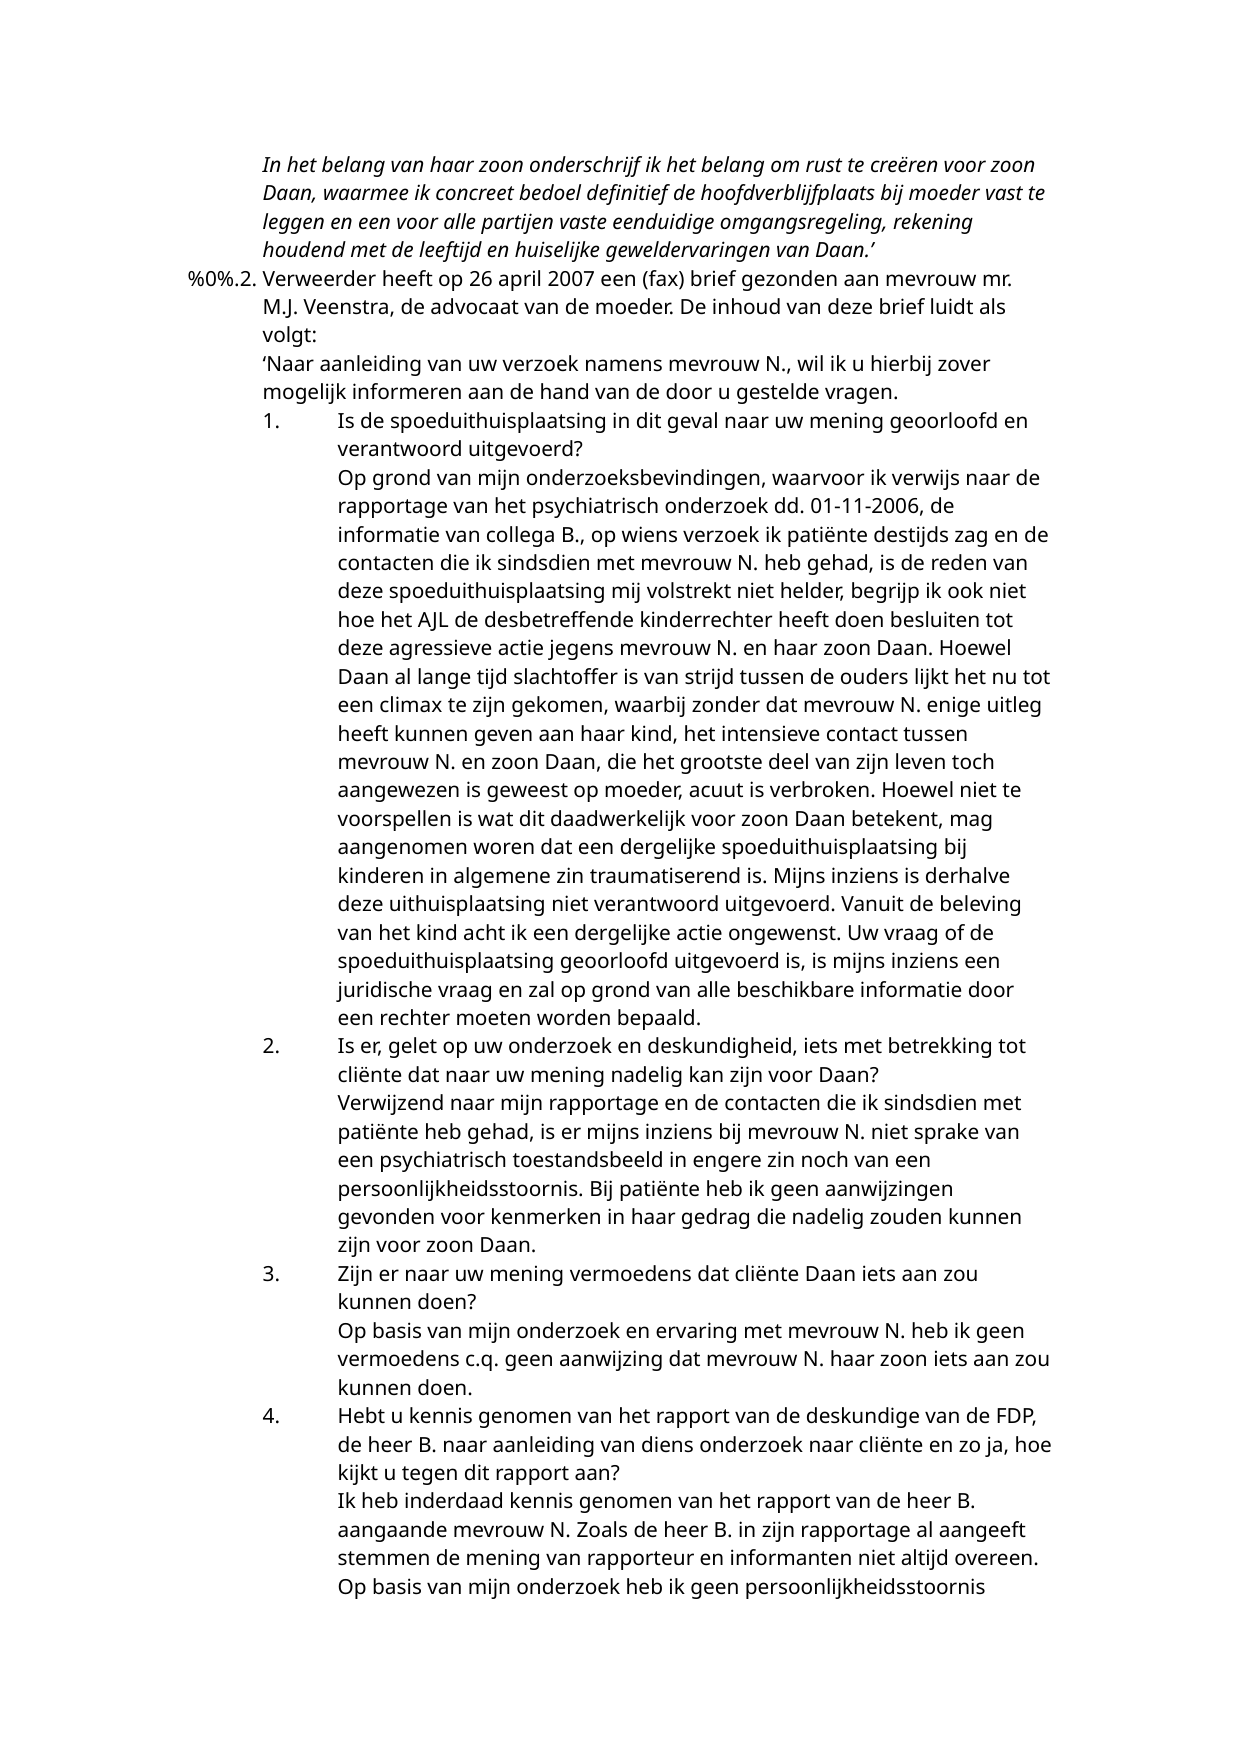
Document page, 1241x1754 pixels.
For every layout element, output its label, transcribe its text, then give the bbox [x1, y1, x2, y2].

list Is er, gelet op uw onderzoek en deskundigheid, iets met betrekking tot cliënte dat naar uw mening nadelig kan zijn voor Daan? [262, 1032, 1053, 1088]
list Op grond van mijn onderzoeksbevindingen, waarvoor ik verwijs naar de rapportage van het psychiatrisch onderzoek dd. 01-11-2006, de informatie van collega B., op wiens verzoek ik patiënte destijds zag en de contacten die ik sindsdien met mevrouw N. heb gehad, is de reden van deze spoeduithuisplaatsing mij volstrekt niet helder, begrijp ik ook niet hoe het AJL de desbetreffende kinderrechter heeft doen besluiten tot deze agressieve actie jegens mevrouw N. en haar zoon Daan. Hoewel Daan al lange tijd slachtoffer is van strijd tussen de ouders lijkt het nu tot een climax te zijn gekomen, waarbij zonder dat mevrouw N. enige uitleg heeft kunnen geven aan haar kind, het intensieve contact tussen mevrouw N. en zoon Daan, die het grootste deel van zijn leven toch aangewezen is geweest op moeder, acuut is verbroken. Hoewel niet te voorspellen is wat dit daadwerkelijk voor zoon Daan betekent, mag aangenomen woren dat een dergelijke spoeduithuisplaatsing bij kinderen in algemene zin traumatiserend is. Mijns inziens is derhalve deze uithuisplaatsing niet verantwoord uitgevoerd. Vanuit de beleving van het kind acht ik een dergelijke actie ongewenst. Uw vraag of de spoeduithuisplaatsing geoorloofd uitgevoerd is, is mijns inziens een juridische vraag en zal op grond van alle beschikbare informatie door een rechter moeten worden bepaald. [262, 463, 1053, 1032]
list Op basis van mijn onderzoek en ervaring met mevrouw N. heb ik geen vermoedens c.q. geen aanwijzing dat mevrouw N. haar zoon iets aan zou kunnen doen. [262, 1316, 1053, 1401]
list Verweerder heeft op 26 april 2007 een (fax) brief gezonden aan mevrouw mr. M.J. Veenstra, de advocaat van de moeder. De inhoud van deze brief luidt als volgt: [187, 264, 1053, 349]
list Verwijzend naar mijn rapportage en de contacten die ik sindsdien met patiënte heb gehad, is er mijns inziens bij mevrouw N. niet sprake van een psychiatrisch toestandsbeeld in engere zin noch van een persoonlijkheidsstoornis. Bij patiënte heb ik geen aanwijzingen gevonden voor kenmerken in haar gedrag die nadelig zouden kunnen zijn voor zoon Daan. [262, 1088, 1053, 1259]
list Hebt u kennis genomen van het rapport van de deskundige van de FDP, de heer B. naar aanleiding van diens onderzoek naar cliënte en zo ja, hoe kijkt u tegen dit rapport aan? [262, 1401, 1053, 1487]
list Ik heb inderdaad kennis genomen van het rapport van de heer B. aangaande mevrouw N. Zoals de heer B. in zijn rapportage al aangeeft stemmen de mening van rapporteur en informanten niet altijd overeen. Op basis van mijn onderzoek heb ik geen persoonlijkheidsstoornis [262, 1487, 1053, 1600]
list Is de spoeduithuisplaatsing in dit geval naar uw mening geoorloofd en verantwoord uitgevoerd? [262, 406, 1053, 463]
list Zijn er naar uw mening vermoedens dat cliënte Daan iets aan zou kunnen doen? [262, 1259, 1053, 1316]
list In het belang van haar zoon onderschrijf ik het belang om rust te creëren voor zoon Daan, waarmee ik concreet bedoel definitief de hoofdverblijfplaats bij moeder vast te leggen en een voor alle partijen vaste eenduidige omgangsregeling, rekening houdend met de leeftijd en huiselijke geweldervaringen van Daan.’ [187, 150, 1053, 264]
list ‘Naar aanleiding van uw verzoek namens mevrouw N., wil ik u hierbij zover mogelijk informeren aan de hand van de door u gestelde vragen. [187, 349, 1053, 406]
